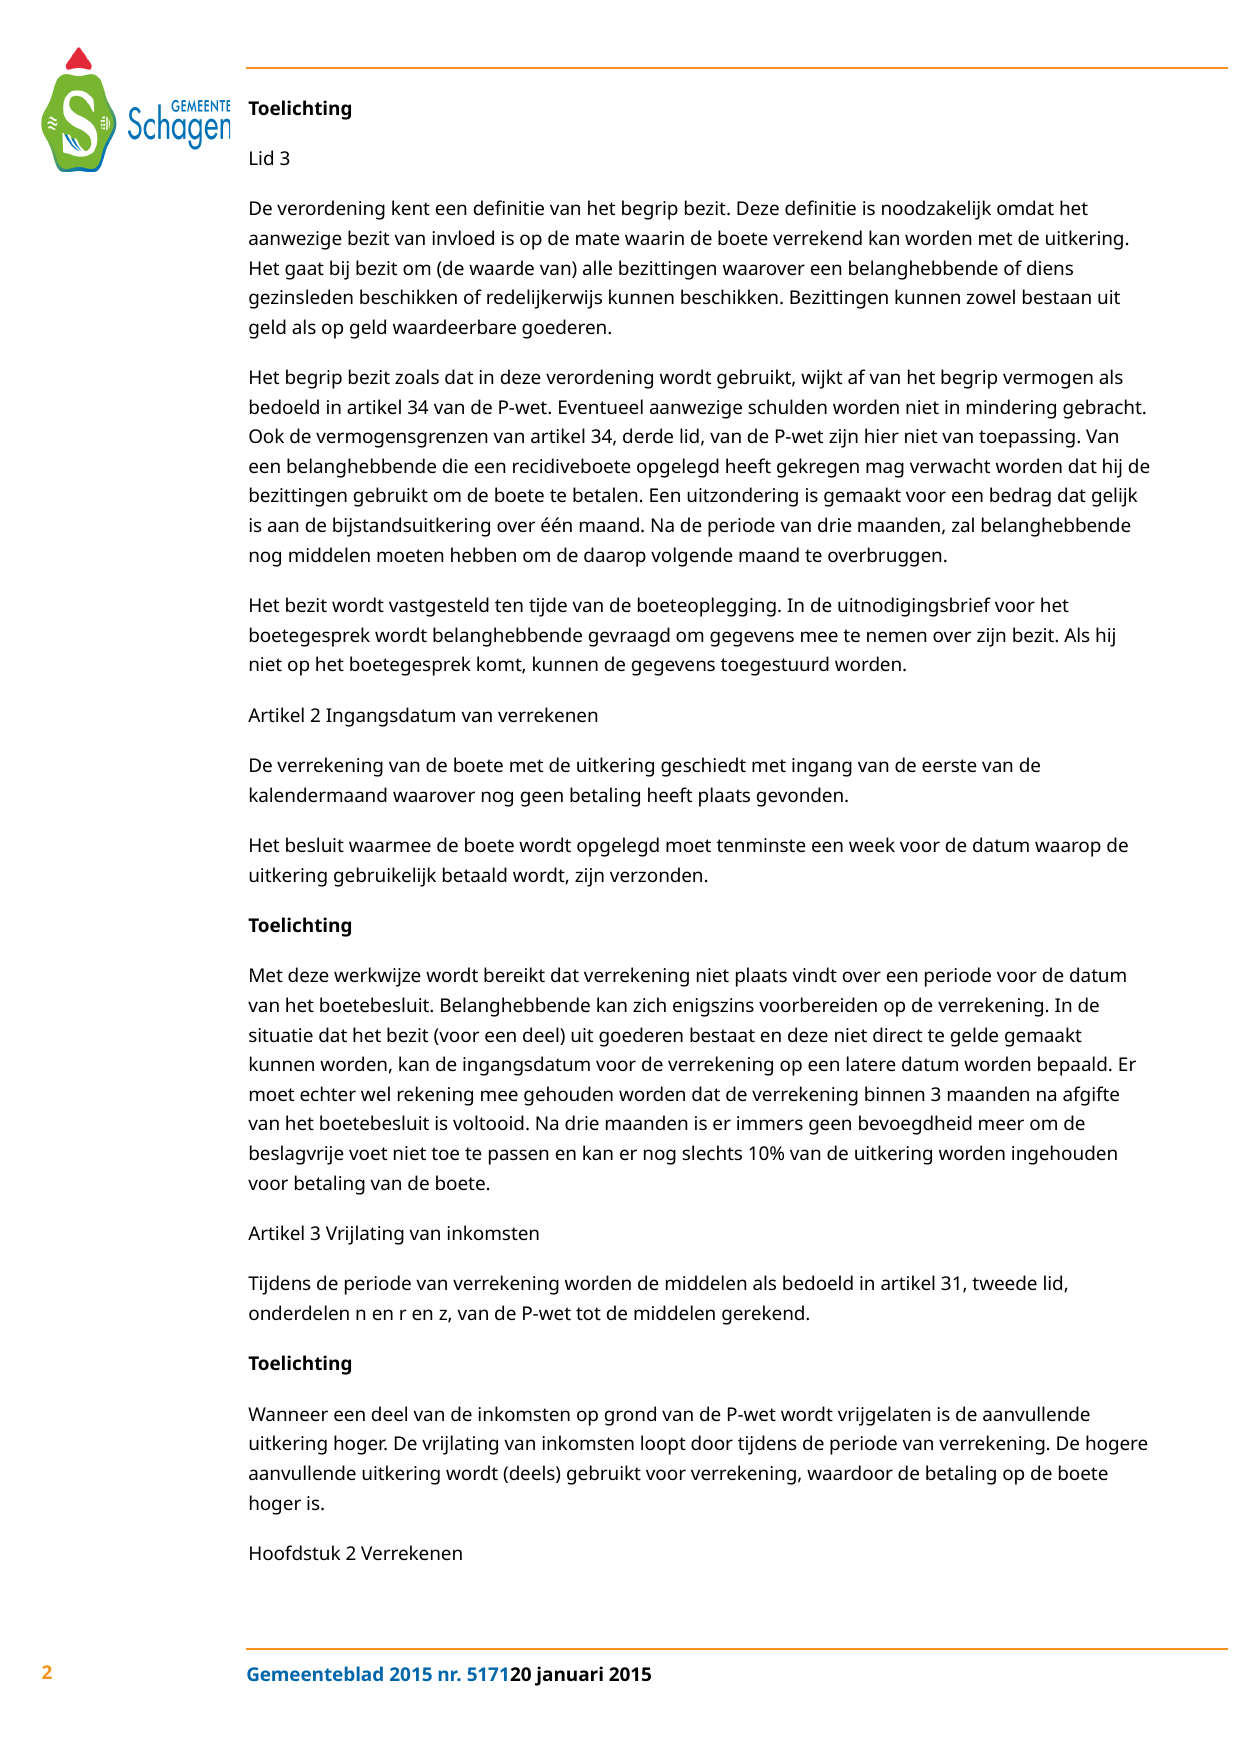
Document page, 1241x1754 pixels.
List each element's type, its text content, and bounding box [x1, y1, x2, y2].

text Artikel 2 Ingangsdatum van verrekenen [248, 702, 1152, 728]
text Toelichting [248, 1351, 1152, 1376]
text Toelichting [248, 912, 1152, 938]
text Tijdens de periode van verrekening worden de middelen als bedoeld in artikel 31, tweede lid, onderdelen n en r en z, van de P-wet tot de middelen gerekend. [248, 1271, 1152, 1326]
text Lid 3 [248, 145, 1152, 171]
text Artikel 3 Vrijlating van inkomsten [248, 1220, 1152, 1246]
text Het bezit wordt vastgesteld ten tijde van de boeteoplegging. In de uitnodigingsbrief voor het boetegesprek wordt belanghebbende gevraagd om gegevens mee te nemen over zijn bezit. Als hij niet op het boetegesprek komt, kunnen de gegevens toegestuurd worden. [248, 592, 1152, 677]
text Met deze werkwijze wordt bereikt dat verrekening niet plaats vindt over een periode voor de datum van het boetebesluit. Belanghebbende kan zich enigszins voorbereiden op de verrekening. In de situatie dat het bezit (voor een deel) uit goederen bestaat en deze niet direct te gelde gemaakt kunnen worden, kan de ingangsdatum voor de verrekening op een latere datum worden bepaald. Er moet echter wel rekening mee gehouden worden dat de verrekening binnen 3 maanden na afgifte van het boetebesluit is voltooid. Na drie maanden is er immers geen bevoegdheid meer om de beslagvrije voet niet toe te passen en kan er nog slechts 10% van de uitkering worden ingehouden voor betaling van de boete. [248, 963, 1152, 1196]
text Hoofdstuk 2 Verrekenen [248, 1540, 1152, 1566]
text Het besluit waarmee de boete wordt opgelegd moet tenminste een week voor de datum waarop de uitkering gebruikelijk betaald wordt, zijn verzonden. [248, 832, 1152, 888]
text Het begrip bezit zoals dat in deze verordening wordt gebruikt, wijkt af van het begrip vermogen als bedoeld in artikel 34 van de P-wet. Eventueel aanwezige schulden worden niet in mindering gebracht. Ook de vermogensgrenzen van artikel 34, derde lid, van de P-wet zijn hier niet van toepassing. Van een belanghebbende die een recidiveboete opgelegd heeft gekregen mag verwacht worden dat hij de bezittingen gebruikt om de boete te betalen. Een uitzondering is gemaakt voor een bedrag dat gelijk is aan de bijstandsuitkering over één maand. Na de periode van drie maanden, zal belanghebbende nog middelen moeten hebben om de daarop volgende maand te overbruggen. [248, 364, 1152, 568]
text Toelichting [248, 95, 1152, 121]
text Wanneer een deel van de inkomsten op grond van de P-wet wordt vrijgelaten is de aanvullende uitkering hoger. De vrijlating van inkomsten loopt door tijdens de periode van verrekening. De hogere aanvullende uitkering wordt (deels) gebruikt voor verrekening, waardoor de betaling op de boete hoger is. [248, 1401, 1152, 1516]
text De verrekening van de boete met de uitkering geschiedt met ingang van de eerste van de kalendermaand waarover nog geen betaling heeft plaats gevonden. [248, 752, 1152, 808]
picture [41, 47, 231, 172]
text De verordening kent een definitie van het begrip bezit. Deze definitie is noodzakelijk omdat het aanwezige bezit van invloed is op de mate waarin de boete verrekend kan worden met de uitkering. Het gaat bij bezit om (de waarde van) alle bezittingen waarover een belanghebbende of diens gezinsleden beschikken of redelijkerwijs kunnen beschikken. Bezittingen kunnen zowel bestaan uit geld als op geld waardeerbare goederen. [248, 196, 1152, 340]
